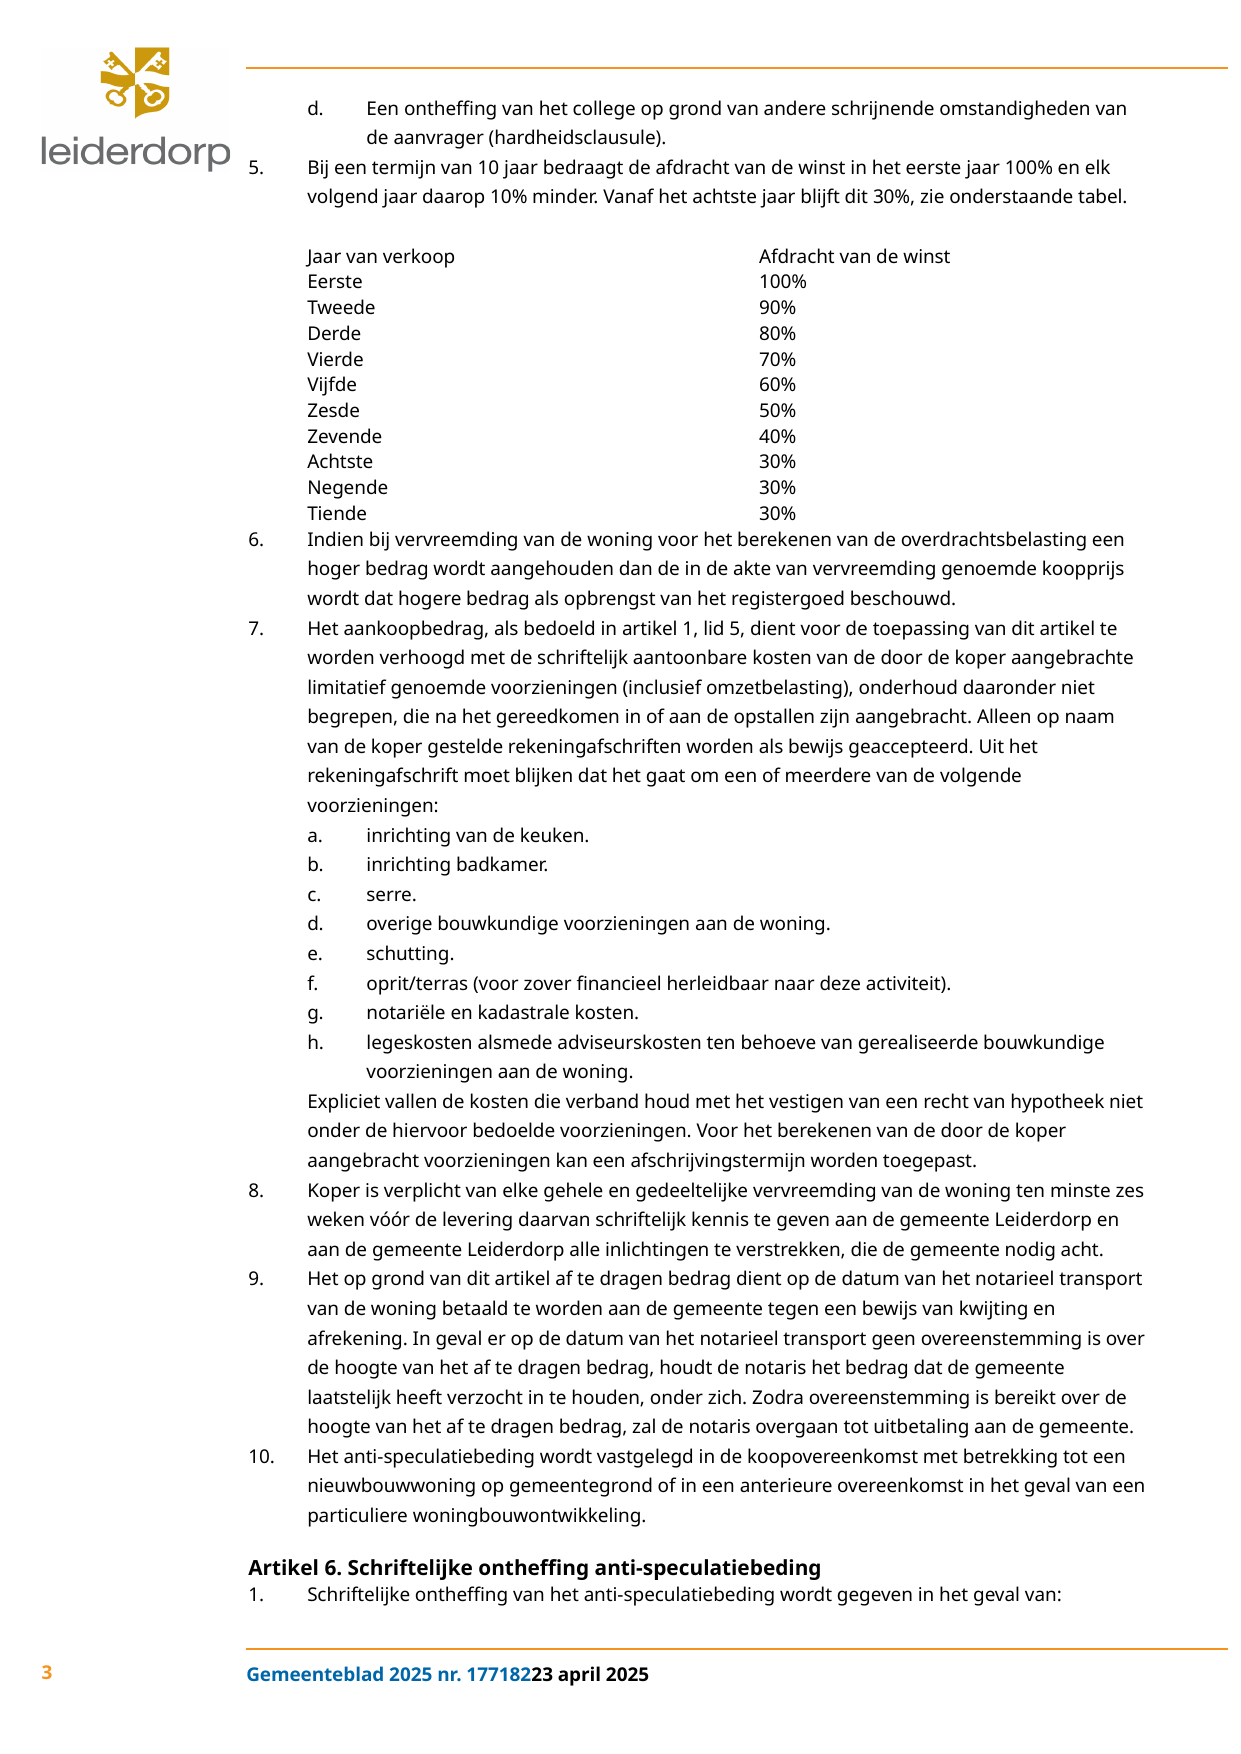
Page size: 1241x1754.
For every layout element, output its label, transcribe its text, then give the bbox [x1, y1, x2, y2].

list serre. [307, 881, 1152, 907]
table_cell 70% [759, 346, 1211, 371]
list inrichting badkamer. [307, 851, 1152, 877]
table_cell 60% [759, 371, 1211, 397]
text Artikel 6. Schriftelijke ontheffing anti-speculatiebeding [248, 1553, 1152, 1581]
list Expliciet vallen de kosten die verband houd met het vestigen van een recht van hypotheek niet onder de hiervoor bedoelde voorzieningen. Voor het berekenen van de door de koper aangebracht voorzieningen kan een afschrijvingstermijn worden toegepast. [248, 1088, 1152, 1173]
table_cell 90% [759, 294, 1211, 320]
table_cell 80% [759, 320, 1211, 346]
list Een ontheffing van het college op grond van andere schrijnende omstandigheden van de aanvrager (hardheidsclausule). [307, 95, 1152, 150]
list Schriftelijke ontheffing van het anti-speculatiebeding wordt gegeven in het geval van: [248, 1581, 1152, 1607]
list oprit/terras (voor zover financieel herleidbaar naar deze activiteit). [307, 970, 1152, 995]
table_cell Zesde [307, 397, 759, 423]
table_cell Negende [307, 474, 759, 500]
table_header Jaar van verkoop [307, 243, 759, 268]
list schutting. [307, 940, 1152, 966]
table_cell Achtste [307, 449, 759, 474]
table_cell 100% [759, 269, 1211, 294]
table_cell Tweede [307, 294, 759, 320]
table_cell Zevende [307, 423, 759, 449]
list Het anti-speculatiebeding wordt vastgelegd in de koopovereenkomst met betrekking tot een nieuwbouwwoning op gemeentegrond of in een anterieure overeenkomst in het geval van een particuliere woningbouwontwikkeling. [248, 1443, 1152, 1528]
table_cell 30% [759, 449, 1211, 474]
table_cell 30% [759, 474, 1211, 500]
list Het op grond van dit artikel af te dragen bedrag dient op de datum van het notarieel transport van de woning betaald te worden aan de gemeente tegen een bewijs van kwijting en afrekening. In geval er op de datum van het notarieel transport geen overeenstemming is over de hoogte van het af te dragen bedrag, houdt de notaris het bedrag dat de gemeente laatstelijk heeft verzocht in te houden, onder zich. Zodra overeenstemming is bereikt over de hoogte van het af te dragen bedrag, zal de notaris overgaan tot uitbetaling aan de gemeente. [248, 1266, 1152, 1439]
list Koper is verplicht van elke gehele en gedeeltelijke vervreemding van de woning ten minste zes weken vóór de levering daarvan schriftelijk kennis te geven aan de gemeente Leiderdorp en aan de gemeente Leiderdorp alle inlichtingen te verstrekken, die de gemeente nodig acht. [248, 1177, 1152, 1262]
table_cell Derde [307, 320, 759, 346]
picture [41, 47, 231, 172]
table_cell 40% [759, 423, 1211, 449]
table_cell Vijfde [307, 371, 759, 397]
list Het aankoopbedrag, als bedoeld in artikel 1, lid 5, dient voor de toepassing van dit artikel te worden verhoogd met de schriftelijk aantoonbare kosten van de door de koper aangebrachte limitatief genoemde voorzieningen (inclusief omzetbelasting), onderhoud daaronder niet begrepen, die na het gereedkomen in of aan de opstallen zijn aangebracht. Alleen op naam van de koper gestelde rekeningafschriften worden als bewijs geaccepteerd. Uit het rekeningafschrift moet blijken dat het gaat om een of meerdere van de volgende voorzieningen: [248, 615, 1152, 818]
table_cell Vierde [307, 346, 759, 371]
list legeskosten alsmede adviseurskosten ten behoeve van gerealiseerde bouwkundige voorzieningen aan de woning. [307, 1029, 1152, 1084]
list Bij een termijn van 10 jaar bedraagt de afdracht van de winst in het eerste jaar 100% en elk volgend jaar daarop 10% minder. Vanaf het achtste jaar blijft dit 30%, zie onderstaande tabel. [248, 154, 1152, 209]
table_header Afdracht van de winst [759, 243, 1211, 268]
table_cell Eerste [307, 269, 759, 294]
list inrichting van de keuken. [307, 822, 1152, 847]
table_cell Tiende [307, 500, 759, 526]
table_cell 50% [759, 397, 1211, 423]
list Indien bij vervreemding van de woning voor het berekenen van de overdrachtsbelasting een hoger bedrag wordt aangehouden dan de in de akte van vervreemding genoemde koopprijs wordt dat hogere bedrag als opbrengst van het registergoed beschouwd. [248, 526, 1152, 611]
list notariële en kadastrale kosten. [307, 999, 1152, 1025]
table_cell 30% [759, 500, 1211, 526]
list overige bouwkundige voorzieningen aan de woning. [307, 911, 1152, 936]
